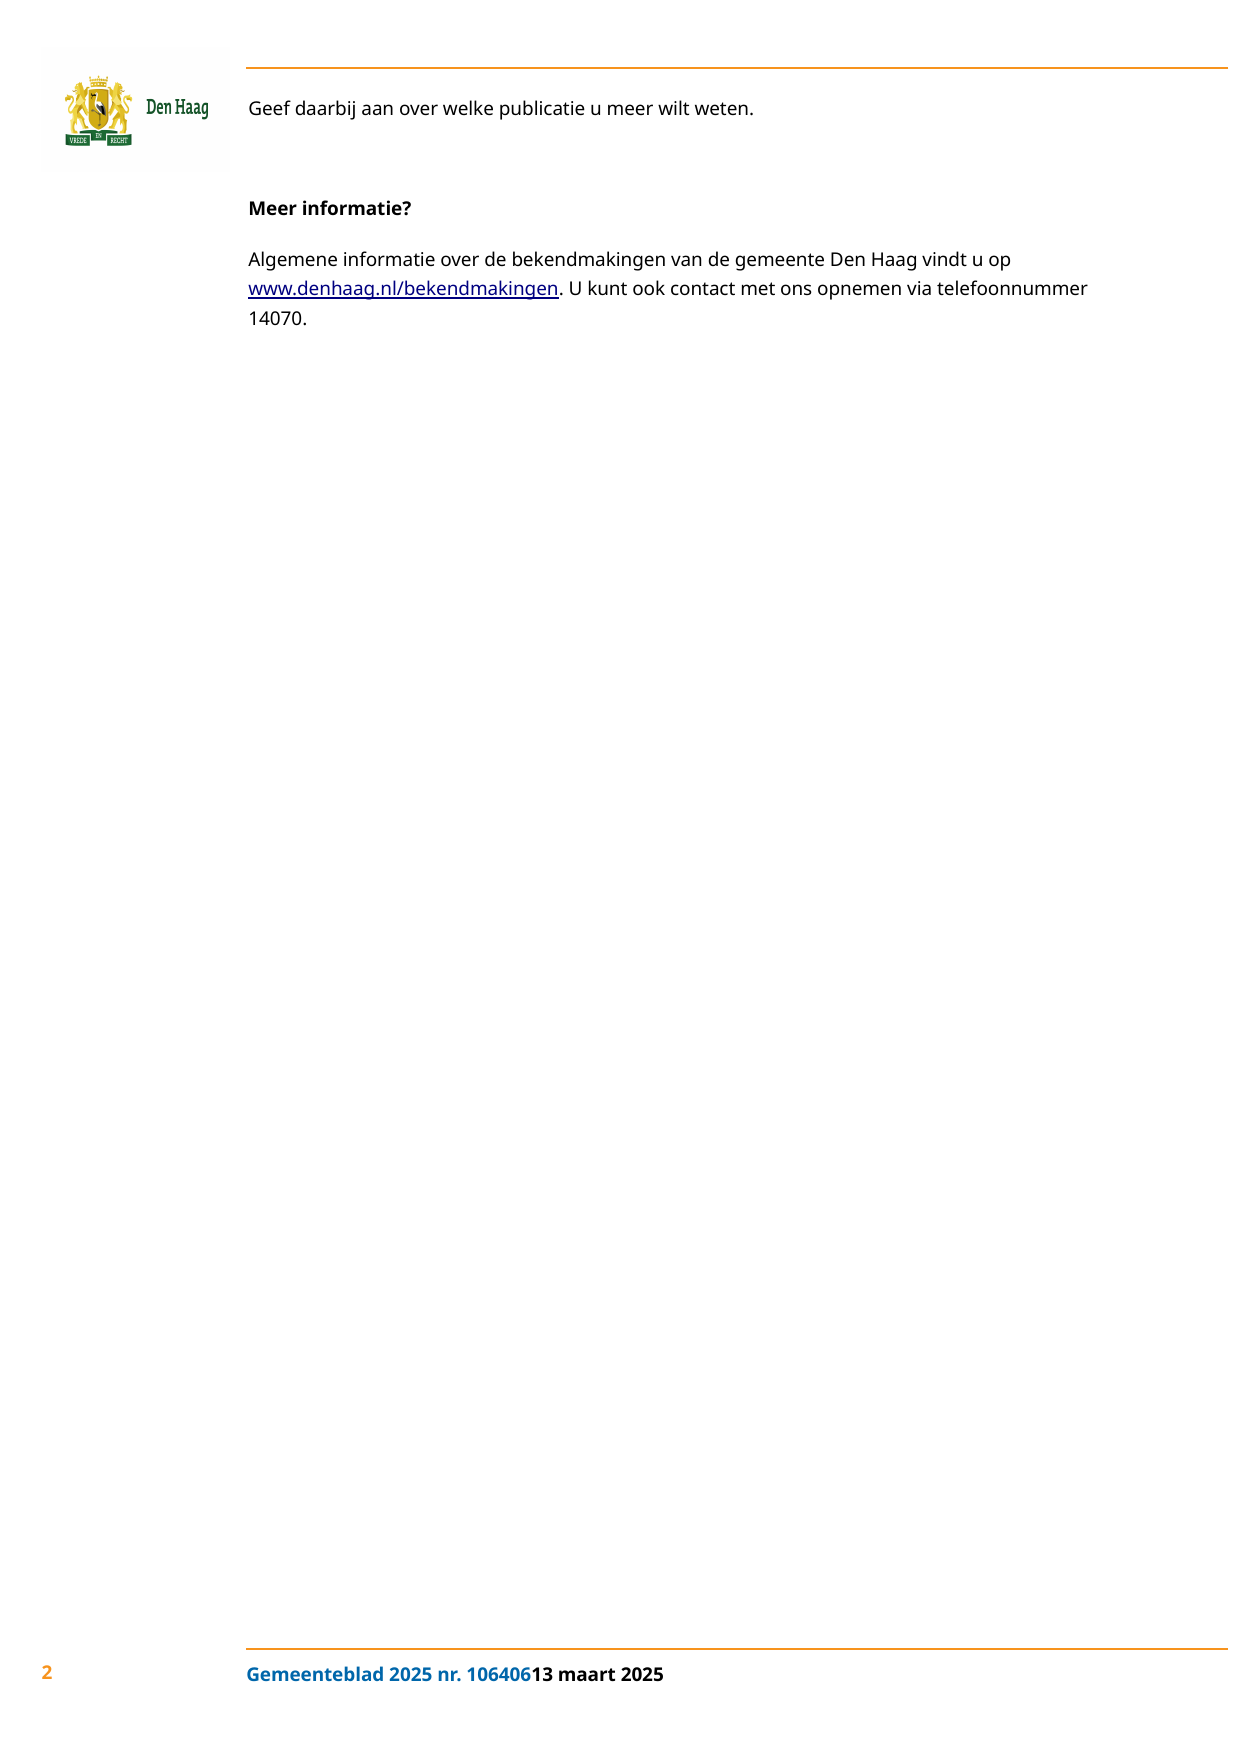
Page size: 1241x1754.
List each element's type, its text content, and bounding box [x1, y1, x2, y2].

text Geef daarbij aan over welke publicatie u meer wilt weten. [248, 95, 1152, 121]
picture [41, 47, 231, 172]
text Algemene informatie over de bekendmakingen van de gemeente Den Haag vindt u op www.denhaag.nl/bekendmakingen. U kunt ook contact met ons opnemen via telefoonnummer 14070. [248, 246, 1152, 331]
text Meer informatie? [248, 196, 1152, 221]
